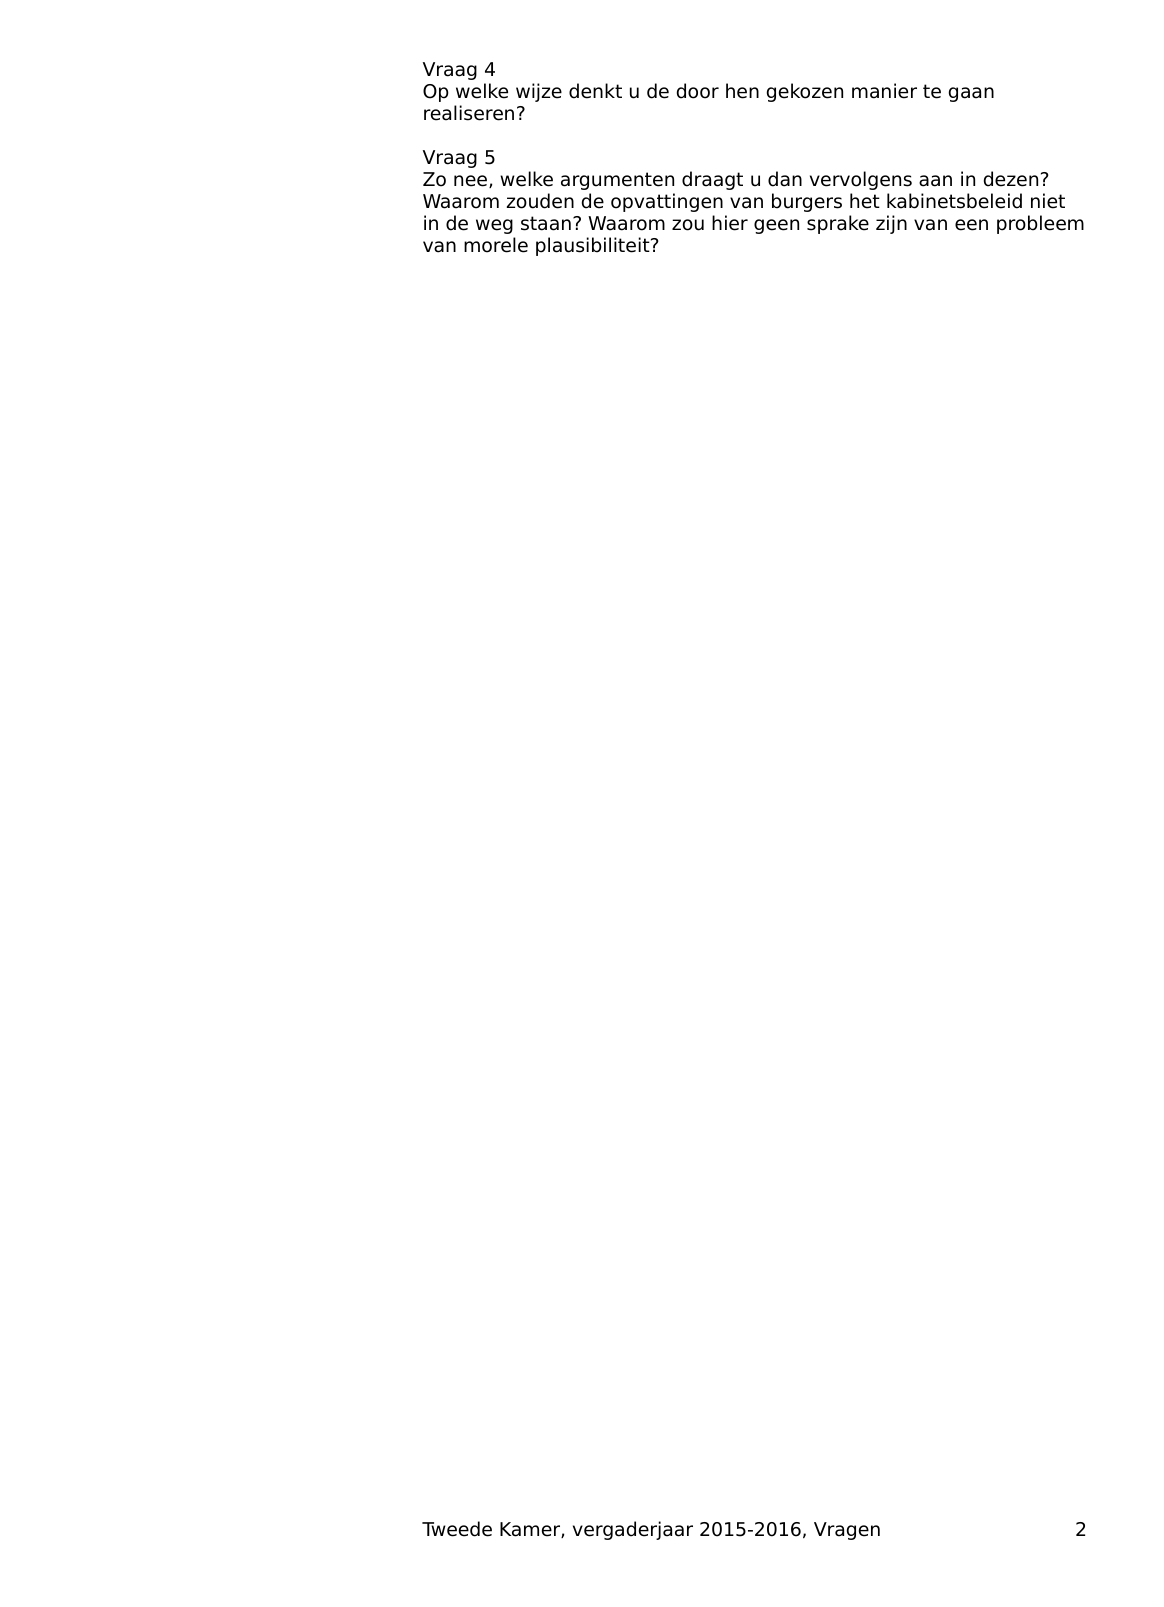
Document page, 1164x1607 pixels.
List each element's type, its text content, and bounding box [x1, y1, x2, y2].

text Vraag 4 [422, 59, 1087, 81]
text Vraag 5 [422, 147, 1087, 169]
text Zo nee, welke argumenten draagt u dan vervolgens aan in dezen? Waarom zouden de opvattingen van burgers het kabinetsbeleid niet in de weg staan? Waarom zou hier geen sprake zijn van een probleem van morele plausibiliteit? [422, 169, 1087, 257]
text Op welke wijze denkt u de door hen gekozen manier te gaan realiseren? [422, 81, 1087, 125]
